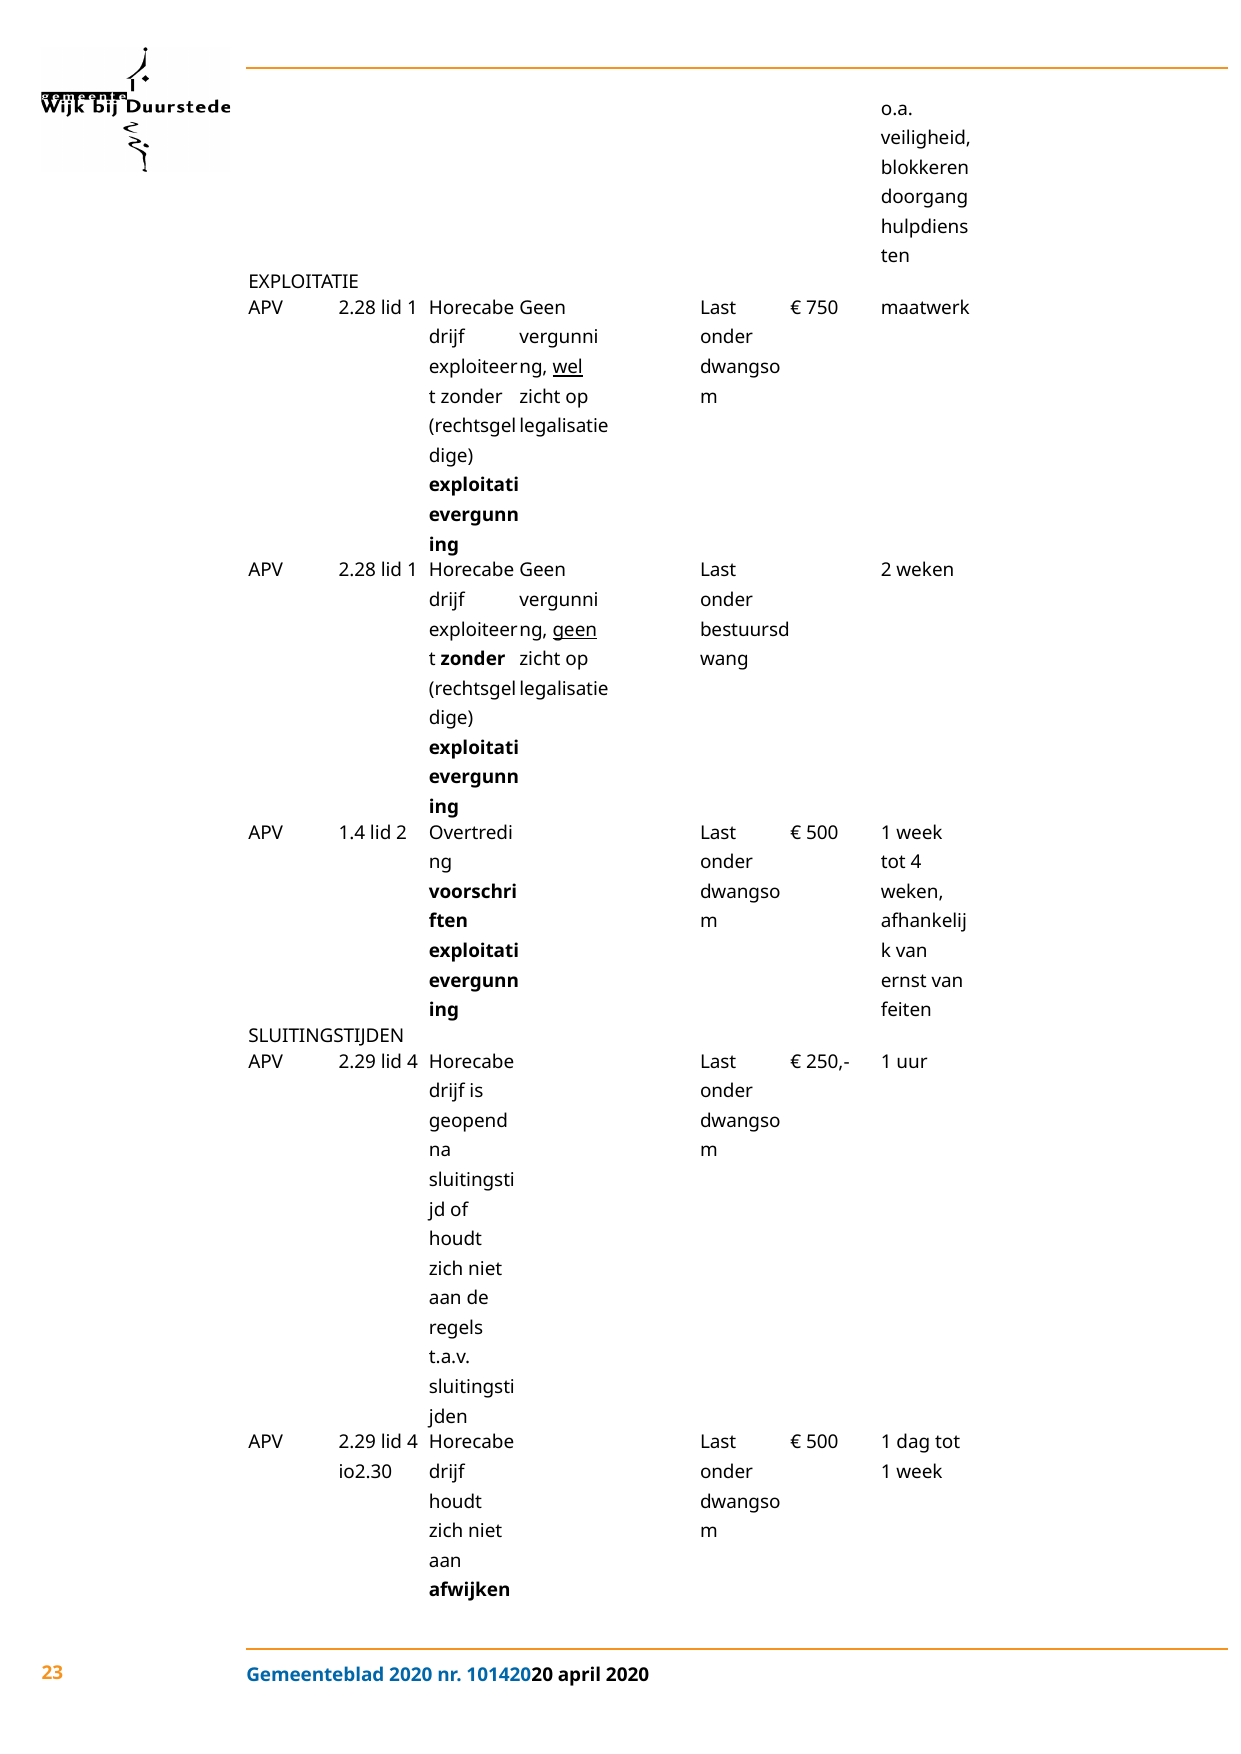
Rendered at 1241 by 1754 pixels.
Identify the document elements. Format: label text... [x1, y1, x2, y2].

table_cell [519, 1048, 609, 1429]
table_cell [519, 1429, 609, 1602]
table_cell 1.4 lid 2 [338, 819, 429, 1022]
table_cell [971, 819, 1061, 1022]
table_cell APV [248, 819, 338, 1022]
table_cell 2.29 lid 4 io2.30 [338, 1429, 429, 1602]
table_cell € 250,- [790, 1048, 881, 1429]
table_cell Last onder dwangsom [700, 294, 790, 557]
table_cell Last onder dwangsom [700, 1429, 790, 1602]
table_cell [1061, 294, 1152, 557]
table_cell Horecabedrijf exploiteert zonder (rechtsgeldige) exploitatievergunning [429, 557, 519, 819]
table_cell 2 weken [881, 557, 971, 819]
table_cell [609, 557, 700, 819]
table_cell EXPLOITATIE [248, 269, 429, 294]
table_cell Geen vergunning, wel zicht op legalisatie [519, 294, 609, 557]
table_cell [1061, 557, 1152, 819]
table_cell SLUITINGSTIJDEN [248, 1022, 429, 1048]
picture [41, 47, 231, 172]
table_cell [1061, 1429, 1152, 1602]
table_cell [971, 95, 1061, 268]
table_cell [700, 95, 790, 268]
table_cell [519, 819, 609, 1022]
table_cell [609, 1048, 700, 1429]
table_cell [519, 1022, 609, 1048]
table_cell [1061, 95, 1152, 268]
table_cell APV [248, 1429, 338, 1602]
table_cell [1061, 1022, 1152, 1048]
table_cell [338, 95, 429, 268]
table_cell [519, 95, 609, 268]
table_cell [700, 269, 790, 294]
table_cell 1 uur [881, 1048, 971, 1429]
table_cell APV [248, 557, 338, 819]
table_cell [609, 95, 700, 268]
table_cell [971, 1048, 1061, 1429]
table_cell Horecabedrijf houdt zich niet aan afwijken [429, 1429, 519, 1602]
table_cell Horecabedrijf exploiteert zonder (rechtsgeldige) exploitatievergunning [429, 294, 519, 557]
table_cell [971, 1429, 1061, 1602]
table_cell Geen vergunning, geen zicht op legalisatie [519, 557, 609, 819]
table_cell [881, 269, 971, 294]
table_cell 2.29 lid 4 [338, 1048, 429, 1429]
table_cell [429, 269, 519, 294]
table_cell Last onder dwangsom [700, 1048, 790, 1429]
table_cell 2.28 lid 1 [338, 294, 429, 557]
table_cell [881, 1022, 971, 1048]
table_cell 2.28 lid 1 [338, 557, 429, 819]
table_cell maatwerk [881, 294, 971, 557]
table_cell [609, 294, 700, 557]
table_cell o.a. veiligheid, blokkeren doorgang hulpdiensten [881, 95, 971, 268]
table_cell [790, 95, 881, 268]
table_cell [429, 95, 519, 268]
table_cell [971, 269, 1061, 294]
table_cell [519, 269, 609, 294]
table_cell APV [248, 294, 338, 557]
table_cell [609, 1022, 700, 1048]
table_cell [1061, 819, 1152, 1022]
table_cell [971, 294, 1061, 557]
table_cell Overtreding voorschriften exploitatievergunning [429, 819, 519, 1022]
table_cell [790, 1022, 881, 1048]
table_cell € 500 [790, 1429, 881, 1602]
table_cell Last onder bestuursdwang [700, 557, 790, 819]
table_cell € 750 [790, 294, 881, 557]
table_cell [609, 819, 700, 1022]
table_cell Horecabedrijf is geopend na sluitingstijd of houdt zich niet aan de regels t.a.v. sluitingstijden [429, 1048, 519, 1429]
table_cell [700, 1022, 790, 1048]
table_cell [971, 1022, 1061, 1048]
table_cell [790, 557, 881, 819]
table_cell € 500 [790, 819, 881, 1022]
table_cell [429, 1022, 519, 1048]
table_cell 1 dag tot 1 week [881, 1429, 971, 1602]
table_cell [609, 269, 700, 294]
table_cell [971, 557, 1061, 819]
table_cell Last onder dwangsom [700, 819, 790, 1022]
table_cell 1 week tot 4 weken, afhankelijk van ernst van feiten [881, 819, 971, 1022]
table_cell [609, 1429, 700, 1602]
table_cell [248, 95, 338, 268]
table_cell [790, 269, 881, 294]
table_cell APV [248, 1048, 338, 1429]
table_cell [1061, 1048, 1152, 1429]
table_cell [1061, 269, 1152, 294]
